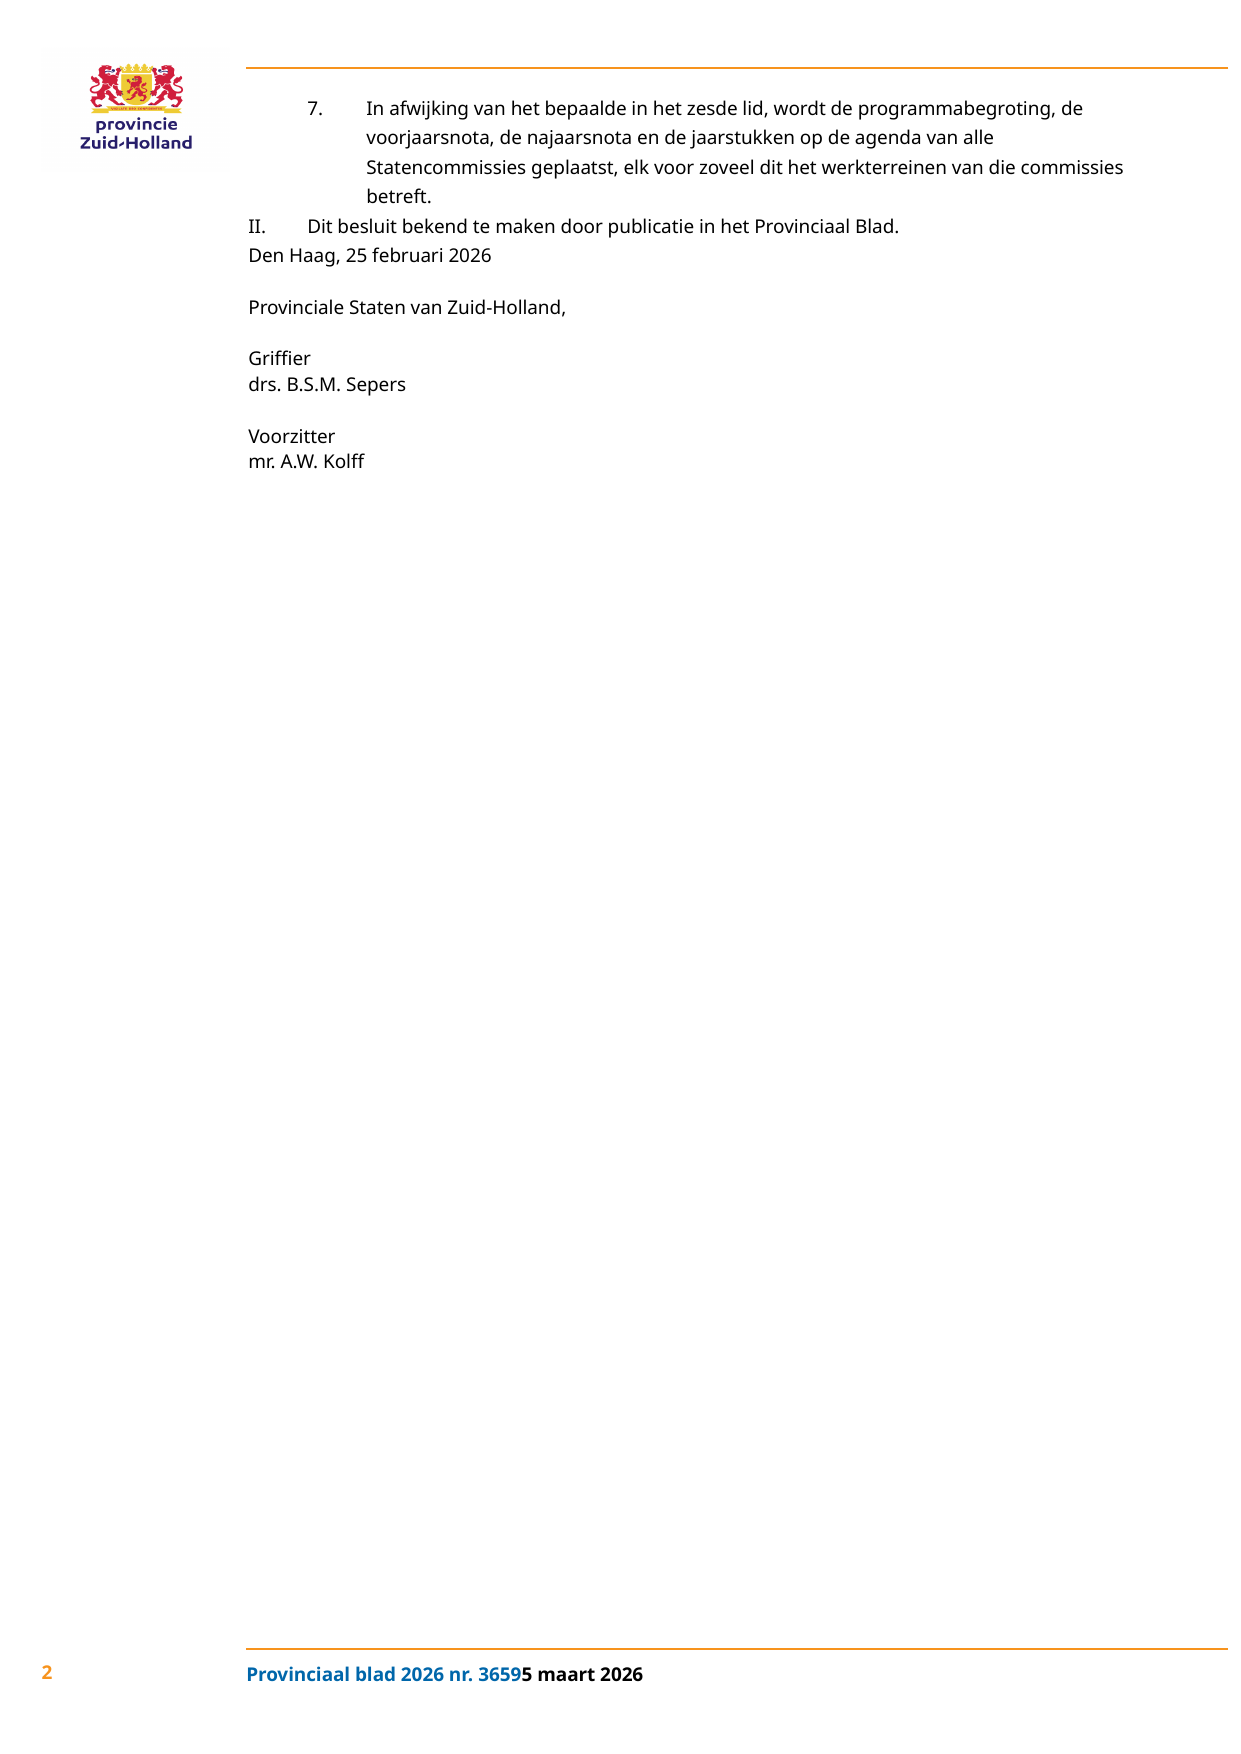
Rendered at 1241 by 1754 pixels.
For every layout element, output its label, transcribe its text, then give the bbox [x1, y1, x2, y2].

list In afwijking van het bepaalde in het zesde lid, wordt de programmabegroting, de voorjaarsnota, de najaarsnota en de jaarstukken op de agenda van alle Statencommissies geplaatst, elk voor zoveel dit het werkterreinen van die commissies betreft. [307, 95, 1152, 209]
text Griffier [248, 346, 1152, 371]
picture [41, 47, 231, 172]
text Voorzitter [248, 423, 1152, 448]
text Den Haag, 25 februari 2026 [248, 243, 1152, 268]
text drs. B.S.M. Sepers [248, 371, 1152, 397]
list Dit besluit bekend te maken door publicatie in het Provinciaal Blad. [248, 213, 1152, 239]
text Provinciale Staten van Zuid-Holland, [248, 294, 1152, 320]
text mr. A.W. Kolff [248, 448, 1152, 474]
